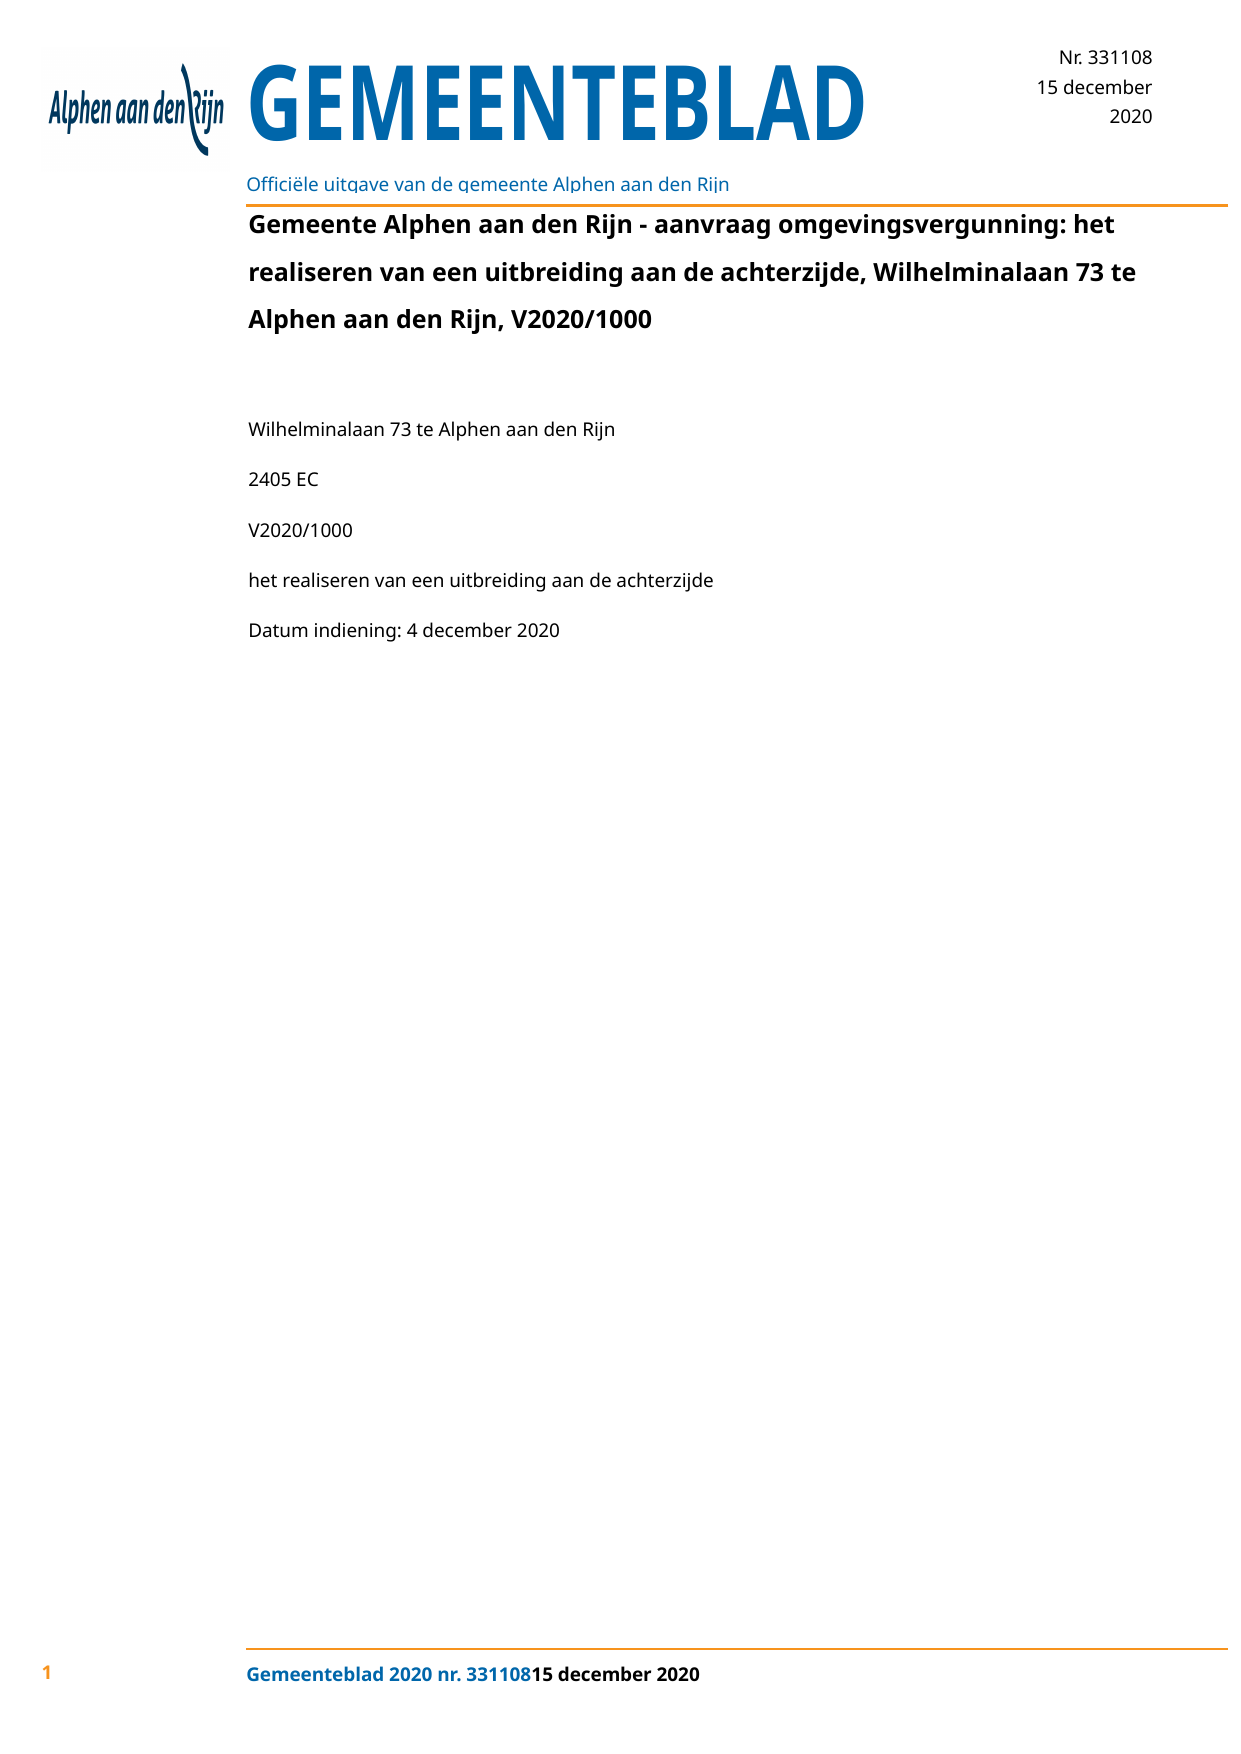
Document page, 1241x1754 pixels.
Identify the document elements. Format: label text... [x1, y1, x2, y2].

picture [41, 47, 231, 172]
text V2020/1000 [248, 517, 1152, 542]
text Datum indiening: 4 december 2020 [248, 618, 1152, 643]
text 2405 EC [248, 466, 1152, 492]
text Gemeente Alphen aan den Rijn - aanvraag omgevingsvergunning: het realiseren van een uitbreiding aan de achterzijde, Wilhelminalaan 73 te Alphen aan den Rijn, V2020/1000 [248, 207, 1152, 336]
text het realiseren van een uitbreiding aan de achterzijde [248, 567, 1152, 593]
text Wilhelminalaan 73 te Alphen aan den Rijn [248, 416, 1152, 442]
